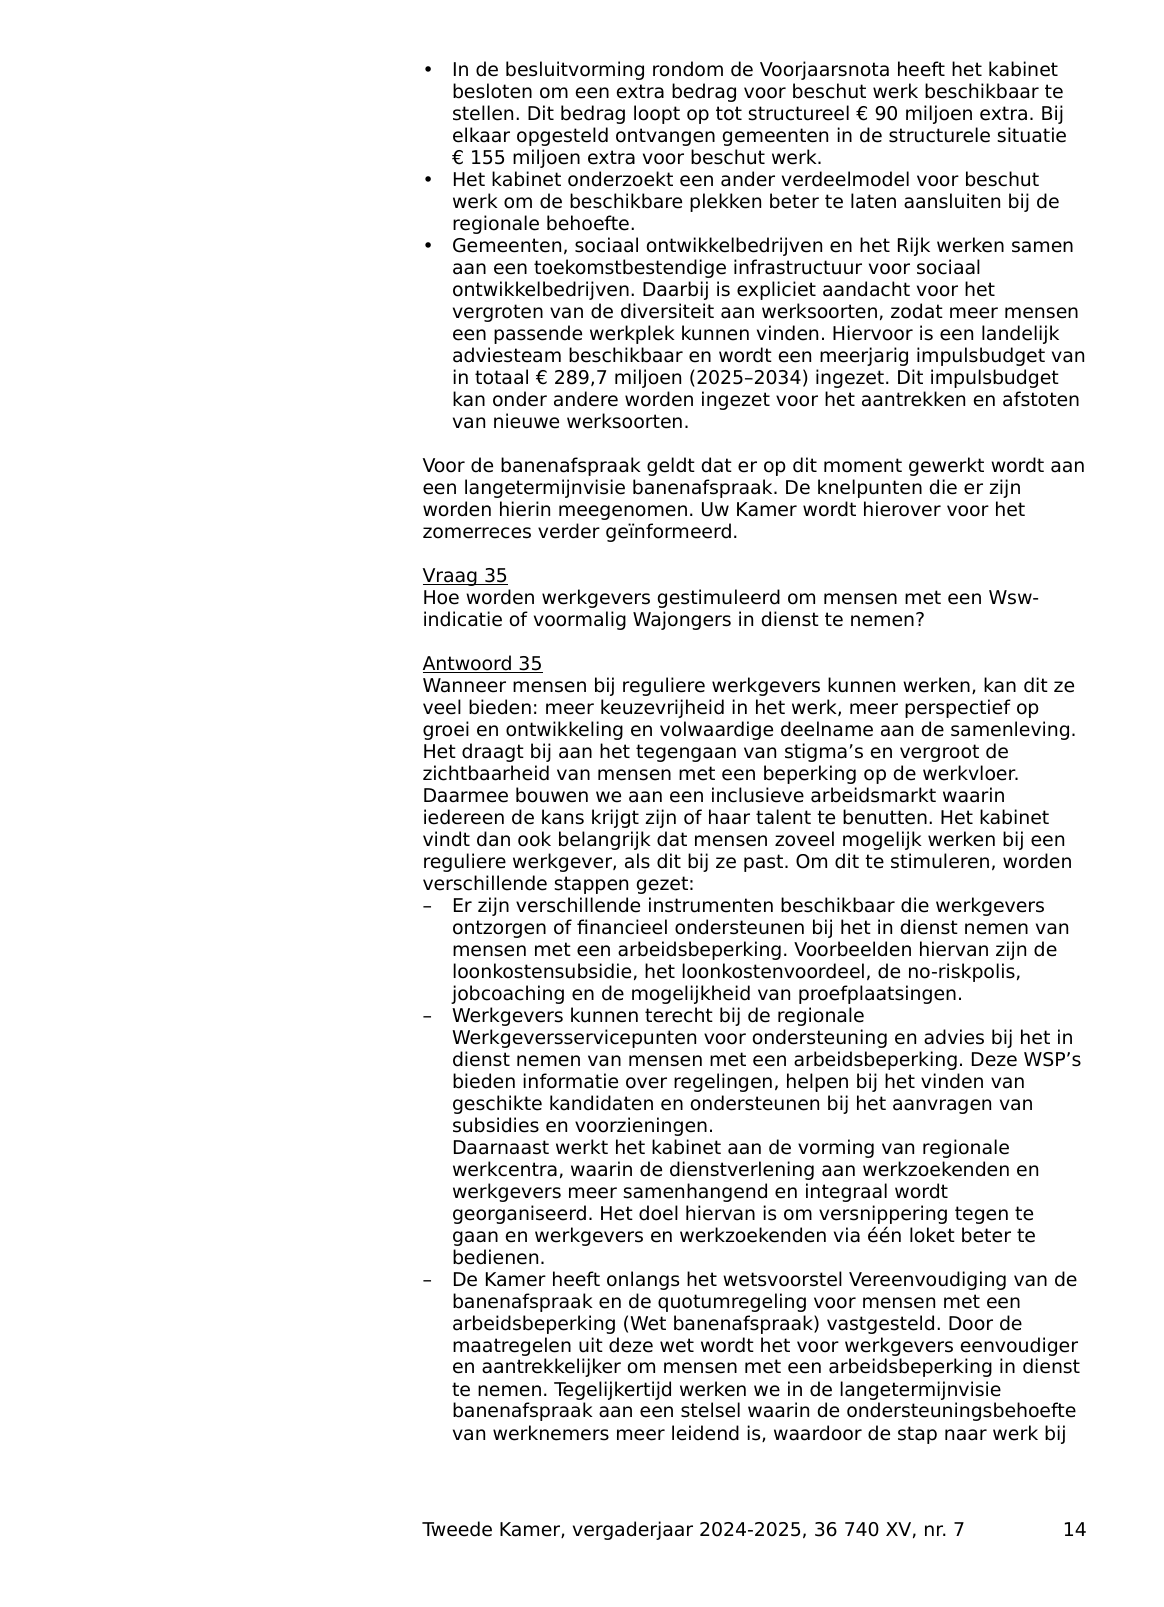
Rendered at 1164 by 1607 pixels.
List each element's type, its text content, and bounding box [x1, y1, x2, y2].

text • Het kabinet onderzoekt een ander verdeelmodel voor beschut werk om de beschikbare plekken beter te laten aansluiten bij de regionale behoefte. [422, 169, 1087, 235]
text Voor de banenafspraak geldt dat er op dit moment gewerkt wordt aan een langetermijnvisie banenafspraak. De knelpunten die er zijn worden hierin meegenomen. Uw Kamer wordt hierover voor het zomerreces verder geïnformeerd. [422, 455, 1087, 543]
text – Werkgevers kunnen terecht bij de regionale Werkgeversservicepunten voor ondersteuning en advies bij het in dienst nemen van mensen met een arbeidsbeperking. Deze WSP’s bieden informatie over regelingen, helpen bij het vinden van geschikte kandidaten en ondersteunen bij het aanvragen van subsidies en voorzieningen. [422, 1005, 1087, 1137]
text Vraag 35 [422, 565, 1087, 587]
text Daarnaast werkt het kabinet aan de vorming van regionale werkcentra, waarin de dienstverlening aan werkzoekenden en werkgevers meer samenhangend en integraal wordt georganiseerd. Het doel hiervan is om versnippering tegen te gaan en werkgevers en werkzoekenden via één loket beter te bedienen. [452, 1137, 1087, 1268]
text • In de besluitvorming rondom de Voorjaarsnota heeft het kabinet besloten om een extra bedrag voor beschut werk beschikbaar te stellen. Dit bedrag loopt op tot structureel € 90 miljoen extra. Bij elkaar opgesteld ontvangen gemeenten in de structurele situatie € 155 miljoen extra voor beschut werk. [422, 59, 1087, 169]
text Hoe worden werkgevers gestimuleerd om mensen met een Wsw-indicatie of voormalig Wajongers in dienst te nemen? [422, 587, 1087, 631]
text – De Kamer heeft onlangs het wetsvoorstel Vereenvoudiging van de banenafspraak en de quotumregeling voor mensen met een arbeidsbeperking (Wet banenafspraak) vastgesteld. Door de maatregelen uit deze wet wordt het voor werkgevers eenvoudiger en aantrekkelijker om mensen met een arbeidsbeperking in dienst te nemen. Tegelijkertijd werken we in de langetermijnvisie banenafspraak aan een stelsel waarin de ondersteuningsbehoefte van werknemers meer leidend is, waardoor de stap naar werk bij [422, 1268, 1087, 1444]
text Antwoord 35 [422, 653, 1087, 675]
text • Gemeenten, sociaal ontwikkelbedrijven en het Rijk werken samen aan een toekomstbestendige infrastructuur voor sociaal ontwikkelbedrijven. Daarbij is expliciet aandacht voor het vergroten van de diversiteit aan werksoorten, zodat meer mensen een passende werkplek kunnen vinden. Hiervoor is een landelijk adviesteam beschikbaar en wordt een meerjarig impulsbudget van in totaal € 289,7 miljoen (2025–2034) ingezet. Dit impulsbudget kan onder andere worden ingezet voor het aantrekken en afstoten van nieuwe werksoorten. [422, 235, 1087, 433]
text – Er zijn verschillende instrumenten beschikbaar die werkgevers ontzorgen of financieel ondersteunen bij het in dienst nemen van mensen met een arbeidsbeperking. Voorbeelden hiervan zijn de loonkostensubsidie, het loonkostenvoordeel, de no-riskpolis, jobcoaching en de mogelijkheid van proefplaatsingen. [422, 895, 1087, 1005]
text Wanneer mensen bij reguliere werkgevers kunnen werken, kan dit ze veel bieden: meer keuzevrijheid in het werk, meer perspectief op groei en ontwikkeling en volwaardige deelname aan de samenleving. Het draagt bij aan het tegengaan van stigma’s en vergroot de zichtbaarheid van mensen met een beperking op de werkvloer. Daarmee bouwen we aan een inclusieve arbeidsmarkt waarin iedereen de kans krijgt zijn of haar talent te benutten. Het kabinet vindt dan ook belangrijk dat mensen zoveel mogelijk werken bij een reguliere werkgever, als dit bij ze past. Om dit te stimuleren, worden verschillende stappen gezet: [422, 675, 1087, 895]
